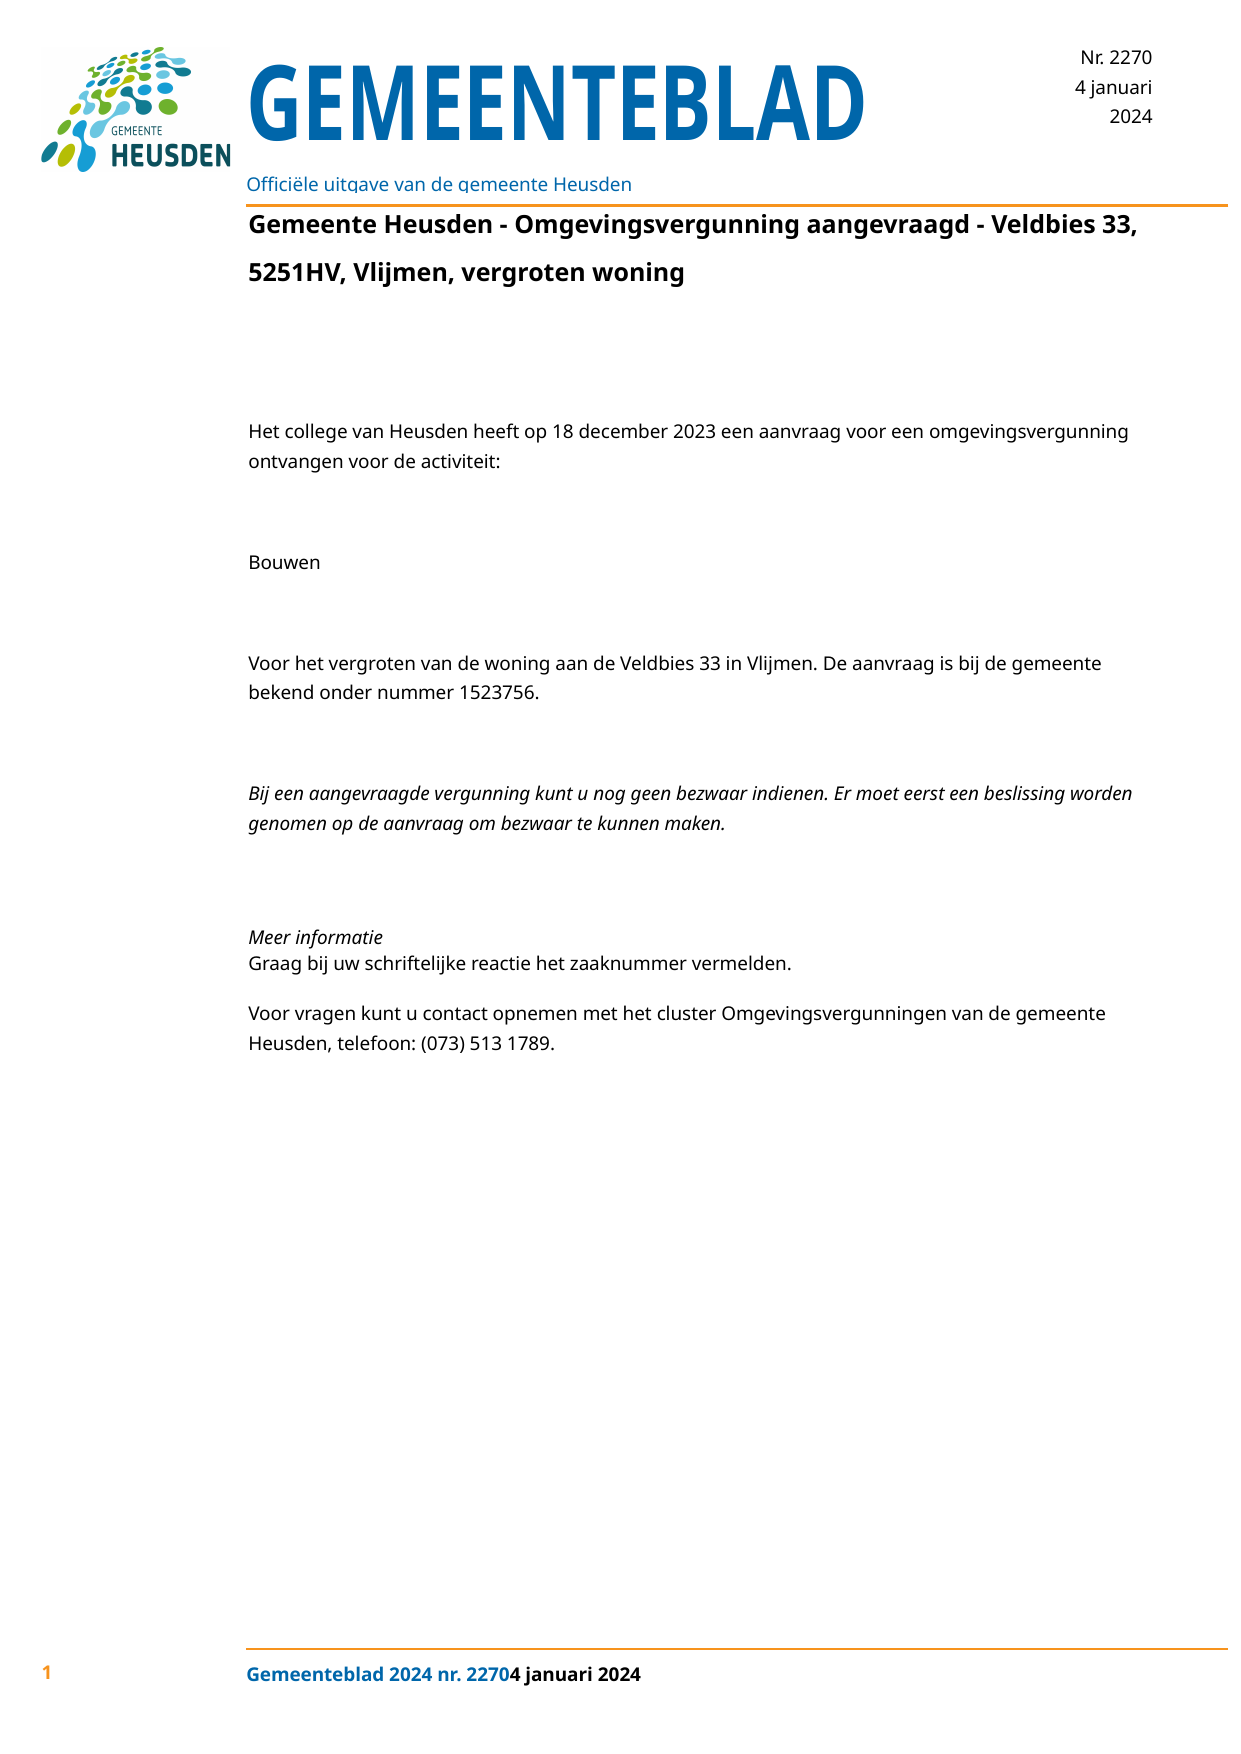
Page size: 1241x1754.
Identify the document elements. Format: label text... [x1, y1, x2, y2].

text Bouwen [248, 549, 1152, 575]
text Het college van Heusden heeft op 18 december 2023 een aanvraag voor een omgevingsvergunning ontvangen voor de activiteit: [248, 419, 1152, 474]
text Voor vragen kunt u contact opnemen met het cluster Omgevingsvergunningen van de gemeente Heusden, telefoon: (073) 513 1789. [248, 1001, 1152, 1056]
text Gemeente Heusden - Omgevingsvergunning aangevraagd - Veldbies 33, 5251HV, Vlijmen, vergroten woning [248, 207, 1152, 288]
text Graag bij uw schriftelijke reactie het zaaknummer vermelden. [248, 950, 1152, 976]
text Meer informatie [248, 924, 1152, 950]
picture [41, 47, 231, 172]
text Voor het vergroten van de woning aan de Veldbies 33 in Vlijmen. De aanvraag is bij de gemeente bekend onder nummer 1523756. [248, 650, 1152, 705]
text Bij een aangevraagde vergunning kunt u nog geen bezwaar indienen. Er moet eerst een beslissing worden genomen op de aanvraag om bezwaar te kunnen maken. [248, 780, 1152, 836]
